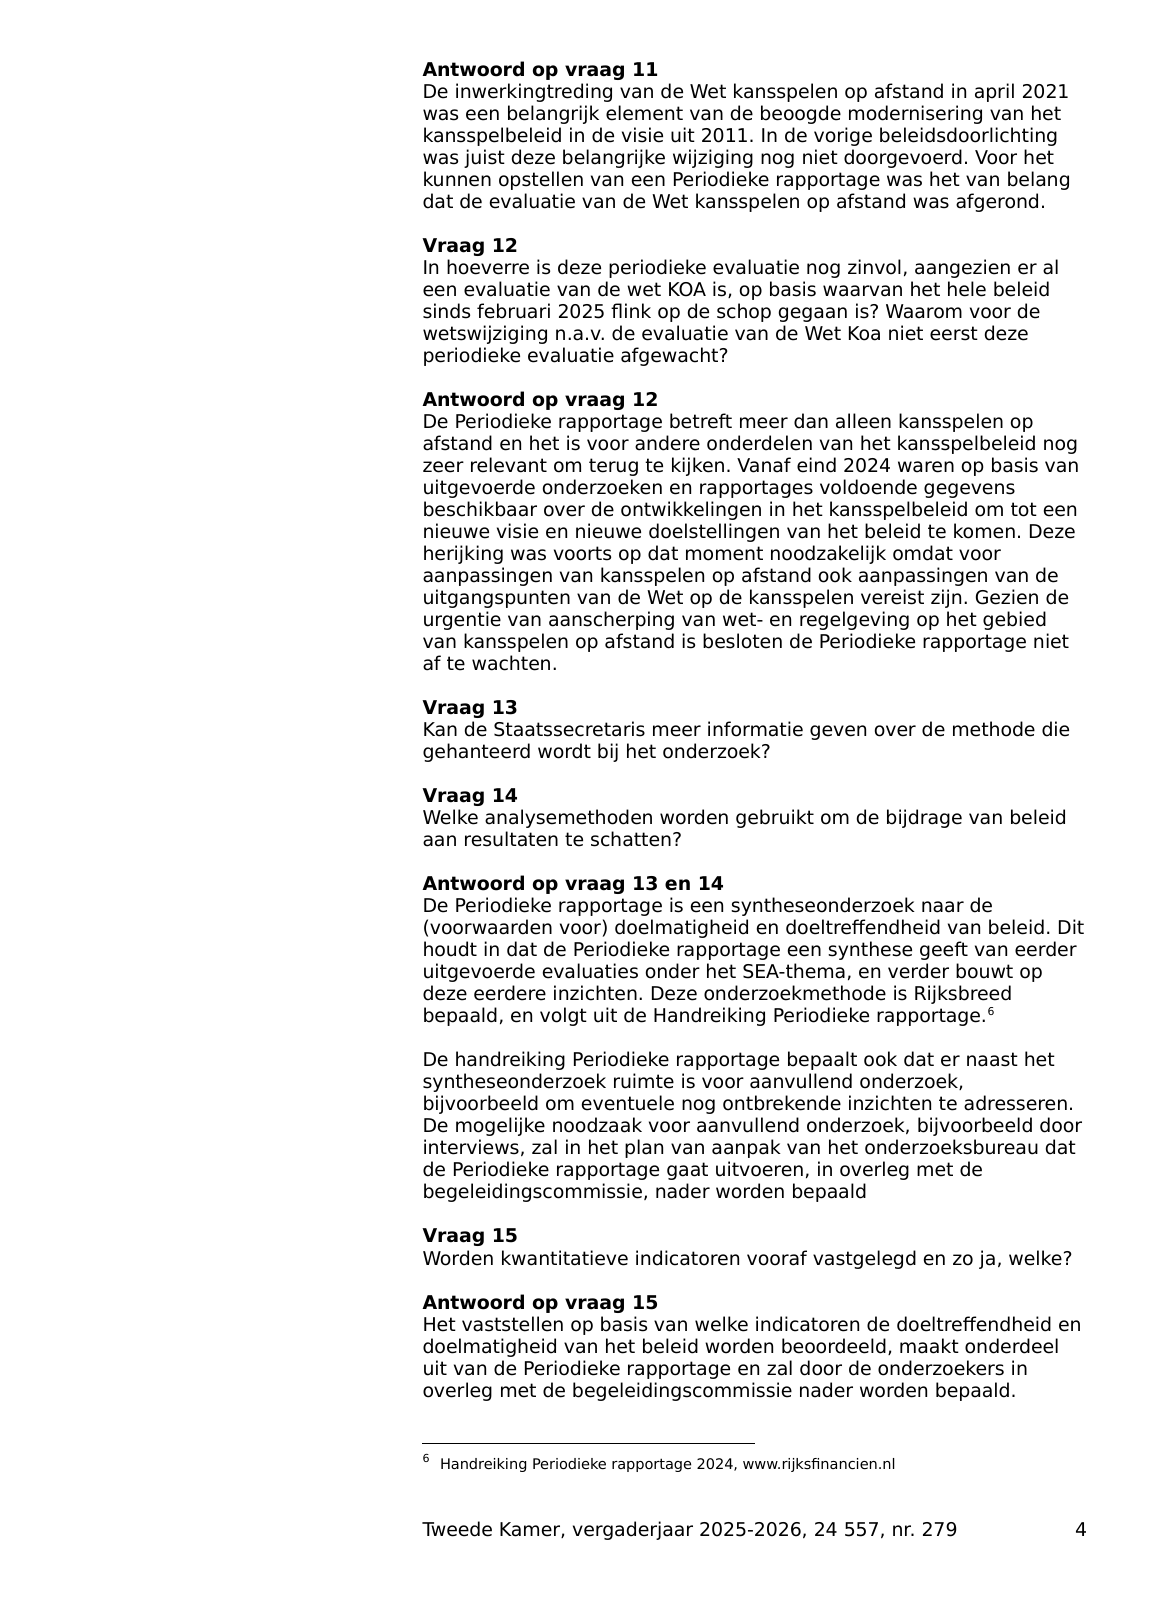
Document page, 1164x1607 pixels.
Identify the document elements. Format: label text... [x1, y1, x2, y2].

text Antwoord op vraag 12 [422, 389, 1087, 411]
text Vraag 15 [422, 1225, 1087, 1247]
text In hoeverre is deze periodieke evaluatie nog zinvol, aangezien er al een evaluatie van de wet KOA is, op basis waarvan het hele beleid sinds februari 2025 flink op de schop gegaan is? Waarom voor de wetswijziging n.a.v. de evaluatie van de Wet Koa niet eerst deze periodieke evaluatie afgewacht? [422, 257, 1087, 367]
text De Periodieke rapportage betreft meer dan alleen kansspelen op afstand en het is voor andere onderdelen van het kansspelbeleid nog zeer relevant om terug te kijken. Vanaf eind 2024 waren op basis van uitgevoerde onderzoeken en rapportages voldoende gegevens beschikbaar over de ontwikkelingen in het kansspelbeleid om tot een nieuwe visie en nieuwe doelstellingen van het beleid te komen. Deze herijking was voorts op dat moment noodzakelijk omdat voor aanpassingen van kansspelen op afstand ook aanpassingen van de uitgangspunten van de Wet op de kansspelen vereist zijn. Gezien de urgentie van aanscherping van wet- en regelgeving op het gebied van kansspelen op afstand is besloten de Periodieke rapportage niet af te wachten. [422, 411, 1087, 675]
text Worden kwantitatieve indicatoren vooraf vastgelegd en zo ja, welke? [422, 1247, 1087, 1269]
text Antwoord op vraag 13 en 14 [422, 873, 1087, 895]
text Kan de Staatssecretaris meer informatie geven over de methode die gehanteerd wordt bij het onderzoek? [422, 719, 1087, 763]
text Antwoord op vraag 11 [422, 59, 1087, 81]
text De inwerkingtreding van de Wet kansspelen op afstand in april 2021 was een belangrijk element van de beoogde modernisering van het kansspelbeleid in de visie uit 2011. In de vorige beleidsdoorlichting was juist deze belangrijke wijziging nog niet doorgevoerd. Voor het kunnen opstellen van een Periodieke rapportage was het van belang dat de evaluatie van de Wet kansspelen op afstand was afgerond. [422, 81, 1087, 213]
text Antwoord op vraag 15 [422, 1292, 1087, 1313]
text Vraag 12 [422, 235, 1087, 257]
text Het vaststellen op basis van welke indicatoren de doeltreffendheid en doelmatigheid van het beleid worden beoordeeld, maakt onderdeel uit van de Periodieke rapportage en zal door de onderzoekers in overleg met de begeleidingscommissie nader worden bepaald. [422, 1313, 1087, 1401]
text De handreiking Periodieke rapportage bepaalt ook dat er naast het syntheseonderzoek ruimte is voor aanvullend onderzoek, bijvoorbeeld om eventuele nog ontbrekende inzichten te adresseren. De mogelijke noodzaak voor aanvullend onderzoek, bijvoorbeeld door interviews, zal in het plan van aanpak van het onderzoeksbureau dat de Periodieke rapportage gaat uitvoeren, in overleg met de begeleidingscommissie, nader worden bepaald [422, 1049, 1087, 1203]
text Vraag 14 [422, 785, 1087, 807]
text De Periodieke rapportage is een syntheseonderzoek naar de (voorwaarden voor) doelmatigheid en doeltreffendheid van beleid. Dit houdt in dat de Periodieke rapportage een synthese geeft van eerder uitgevoerde evaluaties onder het SEA-thema, en verder bouwt op deze eerdere inzichten. Deze onderzoekmethode is Rijksbreed bepaald, en volgt uit de Handreiking Periodieke rapportage. [422, 895, 1087, 1027]
text Vraag 13 [422, 697, 1087, 719]
text Welke analysemethoden worden gebruikt om de bijdrage van beleid aan resultaten te schatten? [422, 807, 1087, 851]
text Handreiking Periodieke rapportage 2024, www.rijksfinancien.nl [422, 1452, 1087, 1474]
